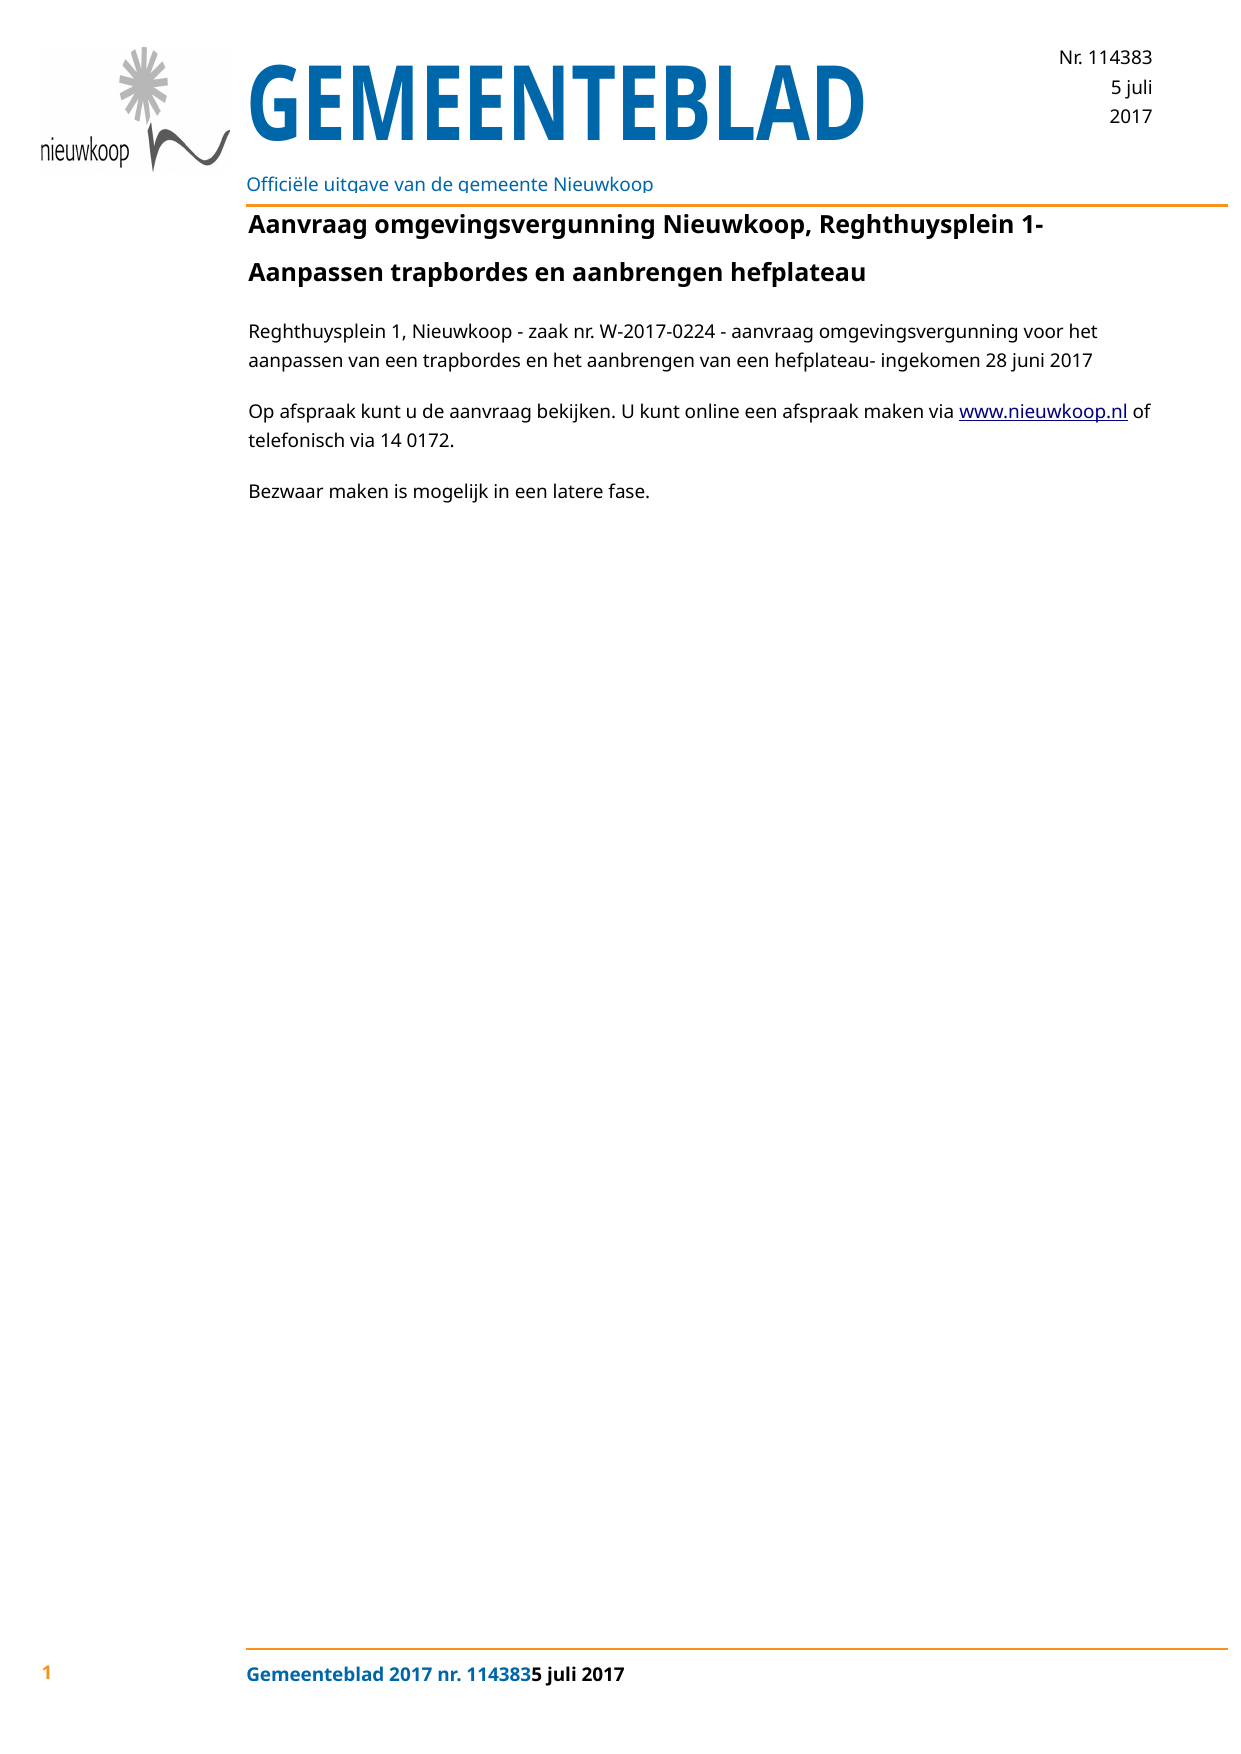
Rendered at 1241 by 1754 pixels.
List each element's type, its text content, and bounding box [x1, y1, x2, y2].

text Reghthuysplein 1, Nieuwkoop - zaak nr. W-2017-0224 - aanvraag omgevingsvergunning voor het aanpassen van een trapbordes en het aanbrengen van een hefplateau- ingekomen 28 juni 2017 [248, 318, 1152, 373]
text Bezwaar maken is mogelijk in een latere fase. [248, 478, 1152, 504]
picture [41, 47, 231, 172]
text Aanvraag omgevingsvergunning Nieuwkoop, Reghthuysplein 1- Aanpassen trapbordes en aanbrengen hefplateau [248, 207, 1152, 288]
text Op afspraak kunt u de aanvraag bekijken. U kunt online een afspraak maken via www.nieuwkoop.nl of telefonisch via 14 0172. [248, 398, 1152, 453]
